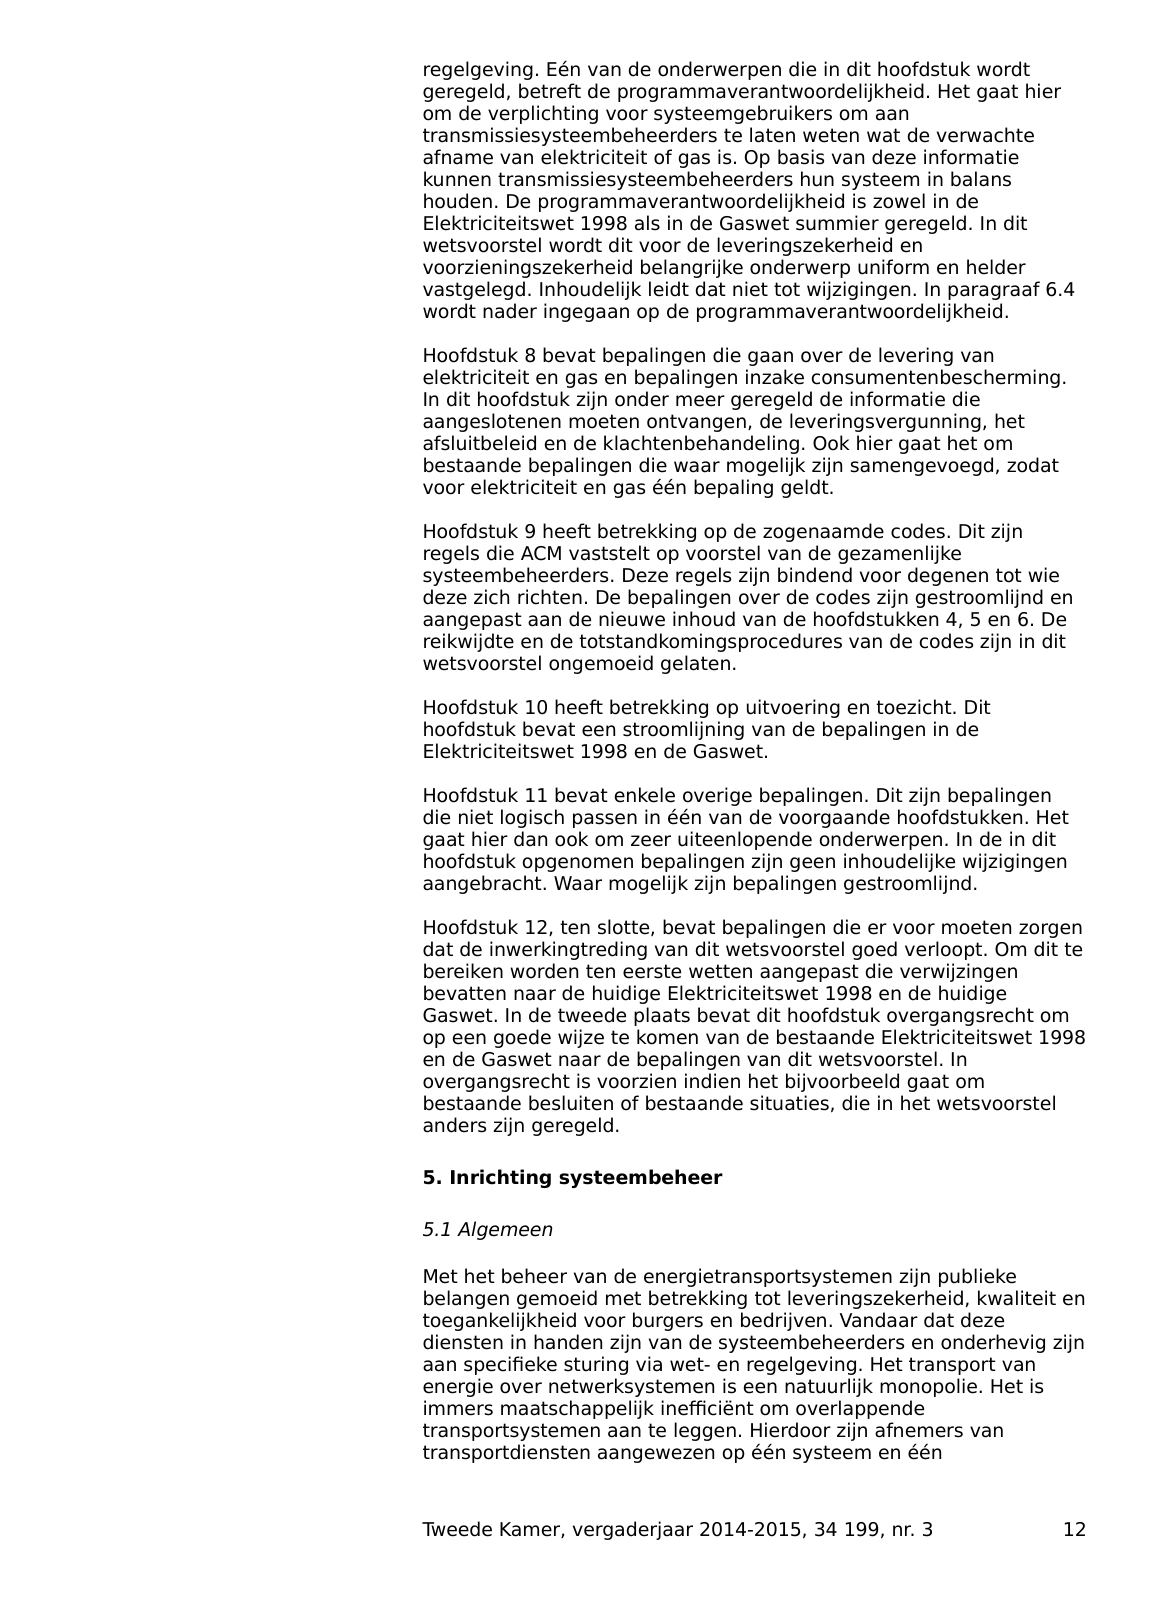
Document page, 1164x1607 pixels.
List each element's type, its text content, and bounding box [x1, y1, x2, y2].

text Met het beheer van de energietransportsystemen zijn publieke belangen gemoeid met betrekking tot leveringszekerheid, kwaliteit en toegankelijkheid voor burgers en bedrijven. Vandaar dat deze diensten in handen zijn van de systeembeheerders en onderhevig zijn aan specifieke sturing via wet- en regelgeving. Het transport van energie over netwerksystemen is een natuurlijk monopolie. Het is immers maatschappelijk inefficiënt om overlappende transportsystemen aan te leggen. Hierdoor zijn afnemers van transportdiensten aangewezen op één systeem en één [422, 1266, 1087, 1464]
subtitle 5. Inrichting systeembeheer [422, 1167, 1087, 1189]
text Hoofdstuk 10 heeft betrekking op uitvoering en toezicht. Dit hoofdstuk bevat een stroomlijning van de bepalingen in de Elektriciteitswet 1998 en de Gaswet. [422, 697, 1087, 763]
text Hoofdstuk 11 bevat enkele overige bepalingen. Dit zijn bepalingen die niet logisch passen in één van de voorgaande hoofdstukken. Het gaat hier dan ook om zeer uiteenlopende onderwerpen. In de in dit hoofdstuk opgenomen bepalingen zijn geen inhoudelijke wijzigingen aangebracht. Waar mogelijk zijn bepalingen gestroomlijnd. [422, 785, 1087, 895]
text Hoofdstuk 12, ten slotte, bevat bepalingen die er voor moeten zorgen dat de inwerkingtreding van dit wetsvoorstel goed verloopt. Om dit te bereiken worden ten eerste wetten aangepast die verwijzingen bevatten naar de huidige Elektriciteitswet 1998 en de huidige Gaswet. In de tweede plaats bevat dit hoofdstuk overgangsrecht om op een goede wijze te komen van de bestaande Elektriciteitswet 1998 en de Gaswet naar de bepalingen van dit wetsvoorstel. In overgangsrecht is voorzien indien het bijvoorbeeld gaat om bestaande besluiten of bestaande situaties, die in het wetsvoorstel anders zijn geregeld. [422, 917, 1087, 1137]
text Hoofdstuk 8 bevat bepalingen die gaan over de levering van elektriciteit en gas en bepalingen inzake consumentenbescherming. In dit hoofdstuk zijn onder meer geregeld de informatie die aangeslotenen moeten ontvangen, de leveringsvergunning, het afsluitbeleid en de klachtenbehandeling. Ook hier gaat het om bestaande bepalingen die waar mogelijk zijn samengevoegd, zodat voor elektriciteit en gas één bepaling geldt. [422, 345, 1087, 499]
text regelgeving. Eén van de onderwerpen die in dit hoofdstuk wordt geregeld, betreft de programmaverantwoordelijkheid. Het gaat hier om de verplichting voor systeemgebruikers om aan transmissiesysteembeheerders te laten weten wat de verwachte afname van elektriciteit of gas is. Op basis van deze informatie kunnen transmissiesysteembeheerders hun systeem in balans houden. De programmaverantwoordelijkheid is zowel in de Elektriciteitswet 1998 als in de Gaswet summier geregeld. In dit wetsvoorstel wordt dit voor de leveringszekerheid en voorzieningszekerheid belangrijke onderwerp uniform en helder vastgelegd. Inhoudelijk leidt dat niet tot wijzigingen. In paragraaf 6.4 wordt nader ingegaan op de programmaverantwoordelijkheid. [422, 59, 1087, 323]
subtitle 5.1 Algemeen [422, 1219, 1087, 1241]
text Hoofdstuk 9 heeft betrekking op de zogenaamde codes. Dit zijn regels die ACM vaststelt op voorstel van de gezamenlijke systeembeheerders. Deze regels zijn bindend voor degenen tot wie deze zich richten. De bepalingen over de codes zijn gestroomlijnd en aangepast aan de nieuwe inhoud van de hoofdstukken 4, 5 en 6. De reikwijdte en de totstandkomingsprocedures van de codes zijn in dit wetsvoorstel ongemoeid gelaten. [422, 521, 1087, 675]
